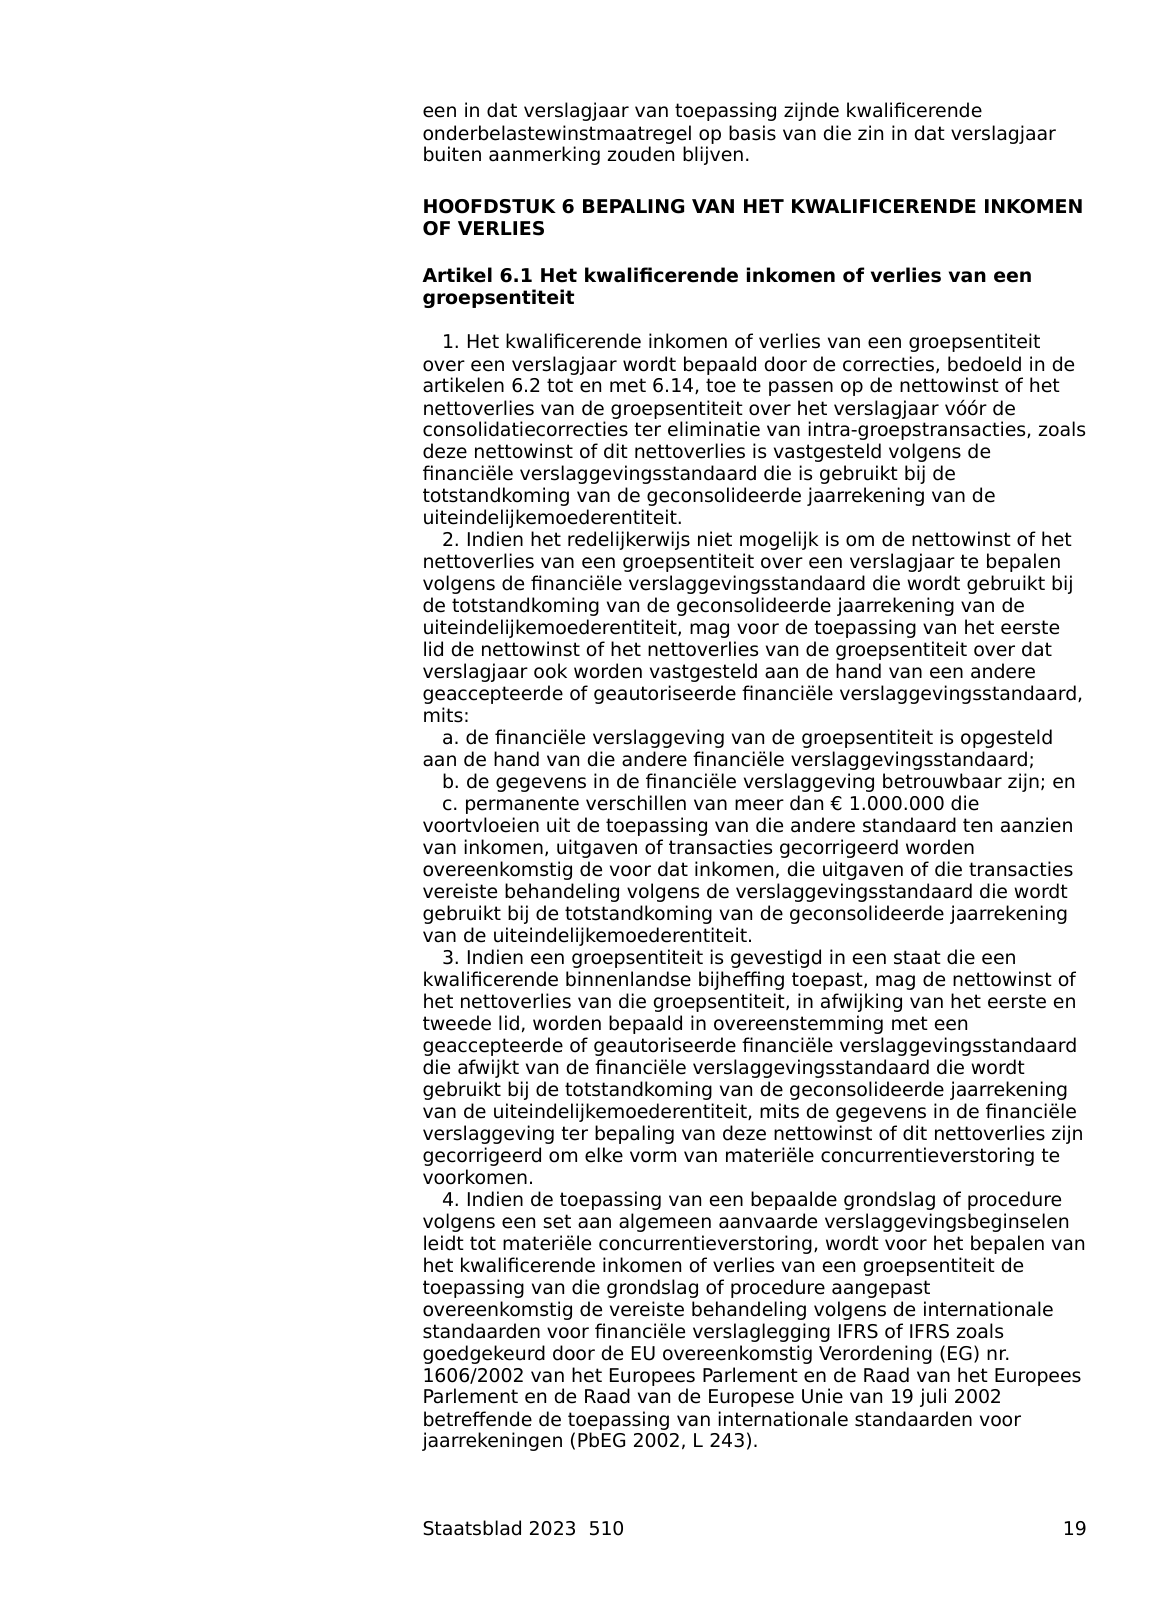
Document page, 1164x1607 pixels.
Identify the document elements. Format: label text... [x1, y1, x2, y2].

text 3. Indien een groepsentiteit is gevestigd in een staat die een kwalificerende binnenlandse bijheffing toepast, mag de nettowinst of het nettoverlies van die groepsentiteit, in afwijking van het eerste en tweede lid, worden bepaald in overeenstemming met een geaccepteerde of geautoriseerde financiële verslaggevingsstandaard die afwijkt van de financiële verslaggevingsstandaard die wordt gebruikt bij de totstandkoming van de geconsolideerde jaarrekening van de uiteindelijkemoederentiteit, mits de gegevens in de financiële verslaggeving ter bepaling van deze nettowinst of dit nettoverlies zijn gecorrigeerd om elke vorm van materiële concurrentieverstoring te voorkomen. [422, 947, 1087, 1189]
subtitle Artikel 6.1 Het kwalificerende inkomen of verlies van een groepsentiteit [422, 265, 1087, 309]
text c. permanente verschillen van meer dan € 1.000.000 die voortvloeien uit de toepassing van die andere standaard ten aanzien van inkomen, uitgaven of transacties gecorrigeerd worden overeenkomstig de voor dat inkomen, die uitgaven of die transacties vereiste behandeling volgens de verslaggevingsstandaard die wordt gebruikt bij de totstandkoming van de geconsolideerde jaarrekening van de uiteindelijkemoederentiteit. [422, 793, 1087, 947]
text b. de gegevens in de financiële verslaggeving betrouwbaar zijn; en [422, 771, 1087, 793]
text 1. Het kwalificerende inkomen of verlies van een groepsentiteit over een verslagjaar wordt bepaald door de correcties, bedoeld in de artikelen 6.2 tot en met 6.14, toe te passen op de nettowinst of het nettoverlies van de groepsentiteit over het verslagjaar vóór de consolidatiecorrecties ter eliminatie van intra-groepstransacties, zoals deze nettowinst of dit nettoverlies is vastgesteld volgens de financiële verslaggevingsstandaard die is gebruikt bij de totstandkoming van de geconsolideerde jaarrekening van de uiteindelijkemoederentiteit. [422, 331, 1087, 529]
subtitle HOOFDSTUK 6 BEPALING VAN HET KWALIFICERENDE INKOMEN OF VERLIES [422, 196, 1087, 240]
text 2. Indien het redelijkerwijs niet mogelijk is om de nettowinst of het nettoverlies van een groepsentiteit over een verslagjaar te bepalen volgens de financiële verslaggevingsstandaard die wordt gebruikt bij de totstandkoming van de geconsolideerde jaarrekening van de uiteindelijkemoederentiteit, mag voor de toepassing van het eerste lid de nettowinst of het nettoverlies van de groepsentiteit over dat verslagjaar ook worden vastgesteld aan de hand van een andere geaccepteerde of geautoriseerde financiële verslaggevingsstandaard, mits: [422, 529, 1087, 727]
text een in dat verslagjaar van toepassing zijnde kwalificerende onderbelastewinstmaatregel op basis van die zin in dat verslagjaar buiten aanmerking zouden blijven. [422, 100, 1087, 166]
text a. de financiële verslaggeving van de groepsentiteit is opgesteld aan de hand van die andere financiële verslaggevingsstandaard; [422, 727, 1087, 771]
text 4. Indien de toepassing van een bepaalde grondslag of procedure volgens een set aan algemeen aanvaarde verslaggevingsbeginselen leidt tot materiële concurrentieverstoring, wordt voor het bepalen van het kwalificerende inkomen of verlies van een groepsentiteit de toepassing van die grondslag of procedure aangepast overeenkomstig de vereiste behandeling volgens de internationale standaarden voor financiële verslaglegging IFRS of IFRS zoals goedgekeurd door de EU overeenkomstig Verordening (EG) nr. 1606/2002 van het Europees Parlement en de Raad van het Europees Parlement en de Raad van de Europese Unie van 19 juli 2002 betreffende de toepassing van internationale standaarden voor jaarrekeningen (PbEG 2002, L 243). [422, 1189, 1087, 1452]
